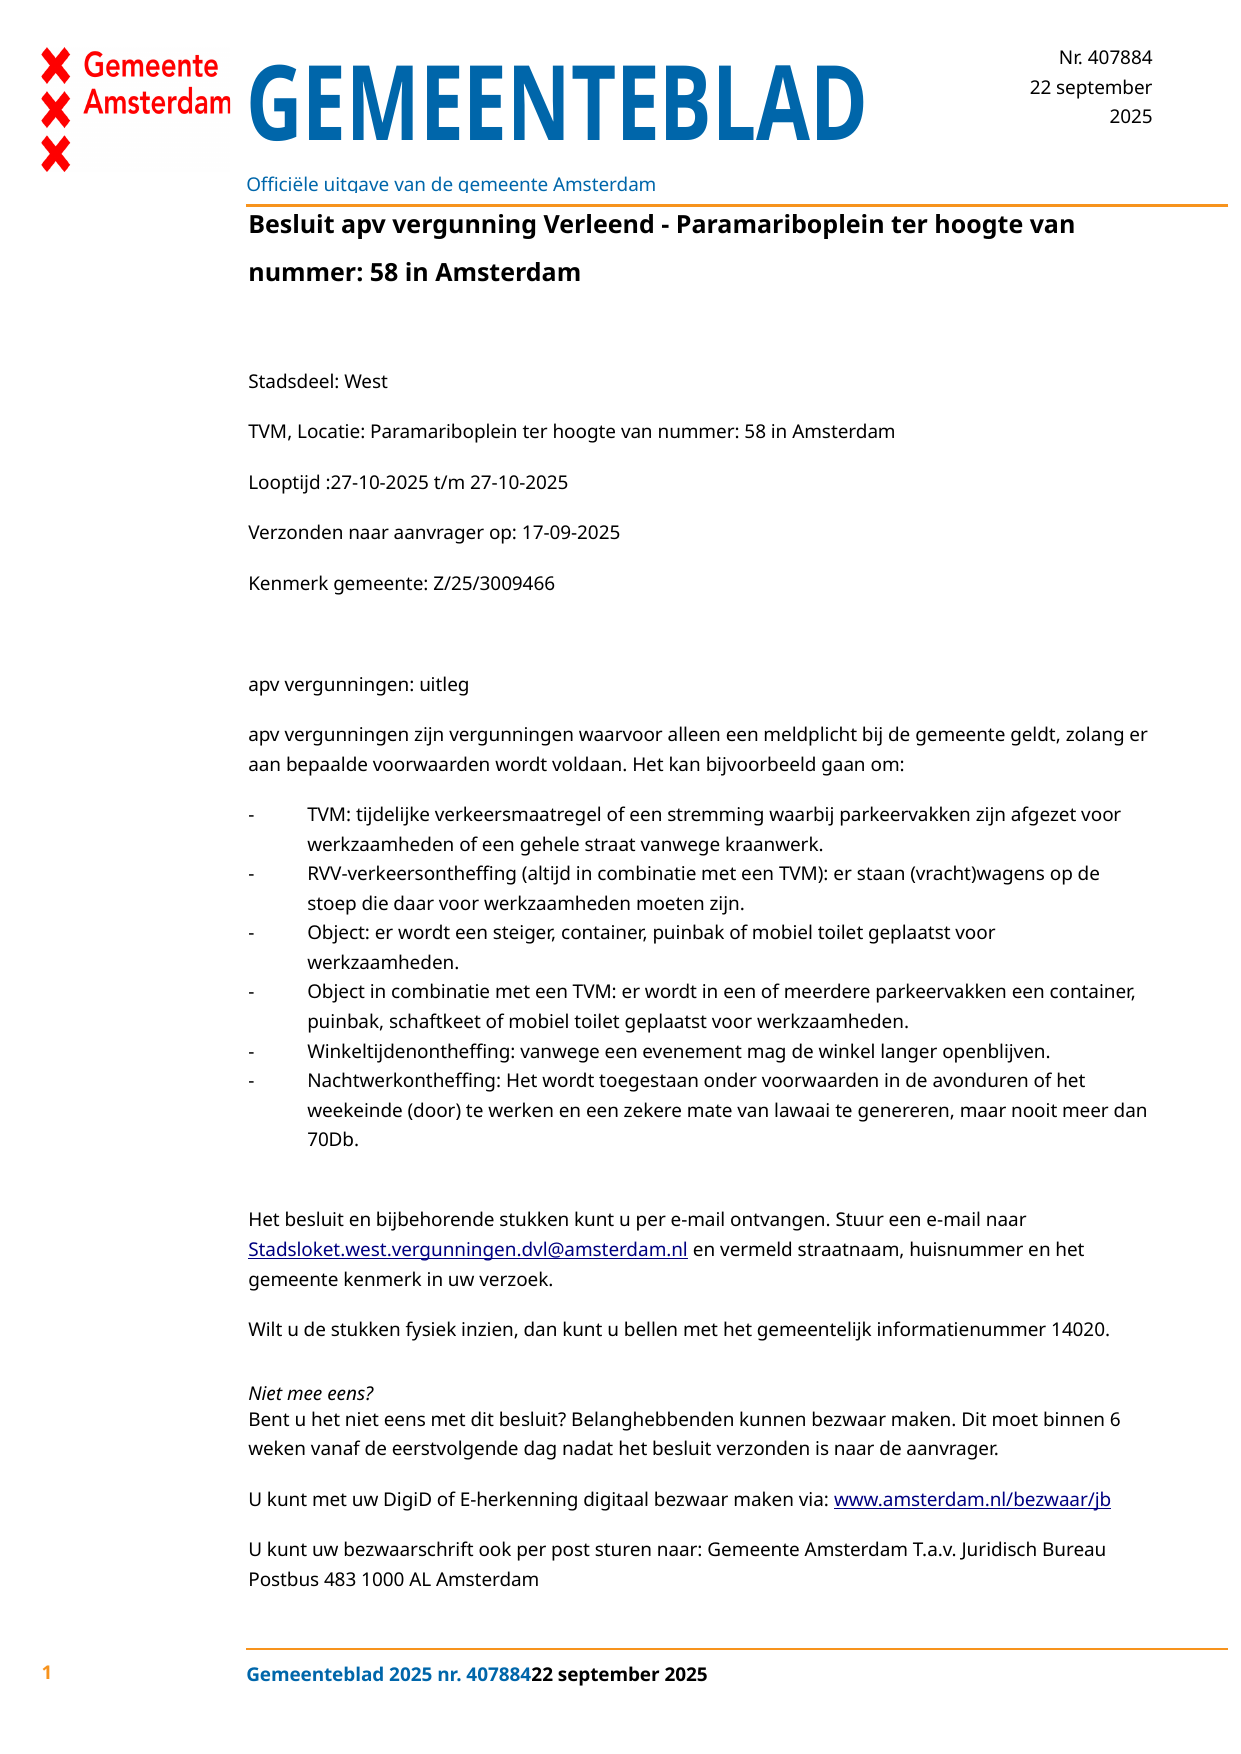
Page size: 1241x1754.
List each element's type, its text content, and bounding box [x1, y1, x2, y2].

text Wilt u de stukken fysiek inzien, dan kunt u bellen met het gemeentelijk informatienummer 14020. [248, 1316, 1152, 1342]
text Stadsdeel: West [248, 368, 1152, 394]
text Kenmerk gemeente: Z/25/3009466 [248, 570, 1152, 596]
text apv vergunningen zijn vergunningen waarvoor alleen een meldplicht bij de gemeente geldt, zolang er aan bepaalde voorwaarden wordt voldaan. Het kan bijvoorbeeld gaan om: [248, 721, 1152, 777]
text Besluit apv vergunning Verleend - Paramariboplein ter hoogte van nummer: 58 in Amsterdam [248, 207, 1152, 288]
text Het besluit en bijbehorende stukken kunt u per e-mail ontvangen. Stuur een e-mail naar Stadsloket.west.vergunningen.dvl@amsterdam.nl en vermeld straatnaam, huisnummer en het gemeente kenmerk in uw verzoek. [248, 1207, 1152, 1292]
text U kunt met uw DigiD of E-herkenning digitaal bezwaar maken via: www.amsterdam.nl/bezwaar/jb [248, 1486, 1152, 1512]
list Winkeltijdenontheffing: vanwege een evenement mag de winkel langer openblijven. [248, 1038, 1152, 1064]
list Object in combinatie met een TVM: er wordt in een of meerdere parkeervakken een container, puinbak, schaftkeet of mobiel toilet geplaatst voor werkzaamheden. [248, 979, 1152, 1034]
text Bent u het niet eens met dit besluit? Belanghebbenden kunnen bezwaar maken. Dit moet binnen 6 weken vanaf de eerstvolgende dag nadat het besluit verzonden is naar de aanvrager. [248, 1406, 1152, 1461]
text Looptijd :27-10-2025 t/m 27-10-2025 [248, 469, 1152, 495]
text apv vergunningen: uitleg [248, 671, 1152, 697]
text U kunt uw bezwaarschrift ook per post sturen naar: Gemeente Amsterdam T.a.v. Juridisch Bureau Postbus 483 1000 AL Amsterdam [248, 1536, 1152, 1592]
picture [41, 47, 231, 172]
list Object: er wordt een steiger, container, puinbak of mobiel toilet geplaatst voor werkzaamheden. [248, 919, 1152, 975]
text Verzonden naar aanvrager op: 17-09-2025 [248, 519, 1152, 545]
list TVM: tijdelijke verkeersmaatregel of een stremming waarbij parkeervakken zijn afgezet voor werkzaamheden of een gehele straat vanwege kraanwerk. [248, 801, 1152, 857]
text Niet mee eens? [248, 1380, 1152, 1406]
list Nachtwerkontheffing: Het wordt toegestaan onder voorwaarden in de avonduren of het weekeinde (door) te werken en een zekere mate van lawaai te genereren, maar nooit meer dan 70Db. [248, 1067, 1152, 1152]
list RVV-verkeersontheffing (altijd in combinatie met een TVM): er staan (vracht)wagens op de stoep die daar voor werkzaamheden moeten zijn. [248, 860, 1152, 916]
text TVM, Locatie: Paramariboplein ter hoogte van nummer: 58 in Amsterdam [248, 419, 1152, 444]
